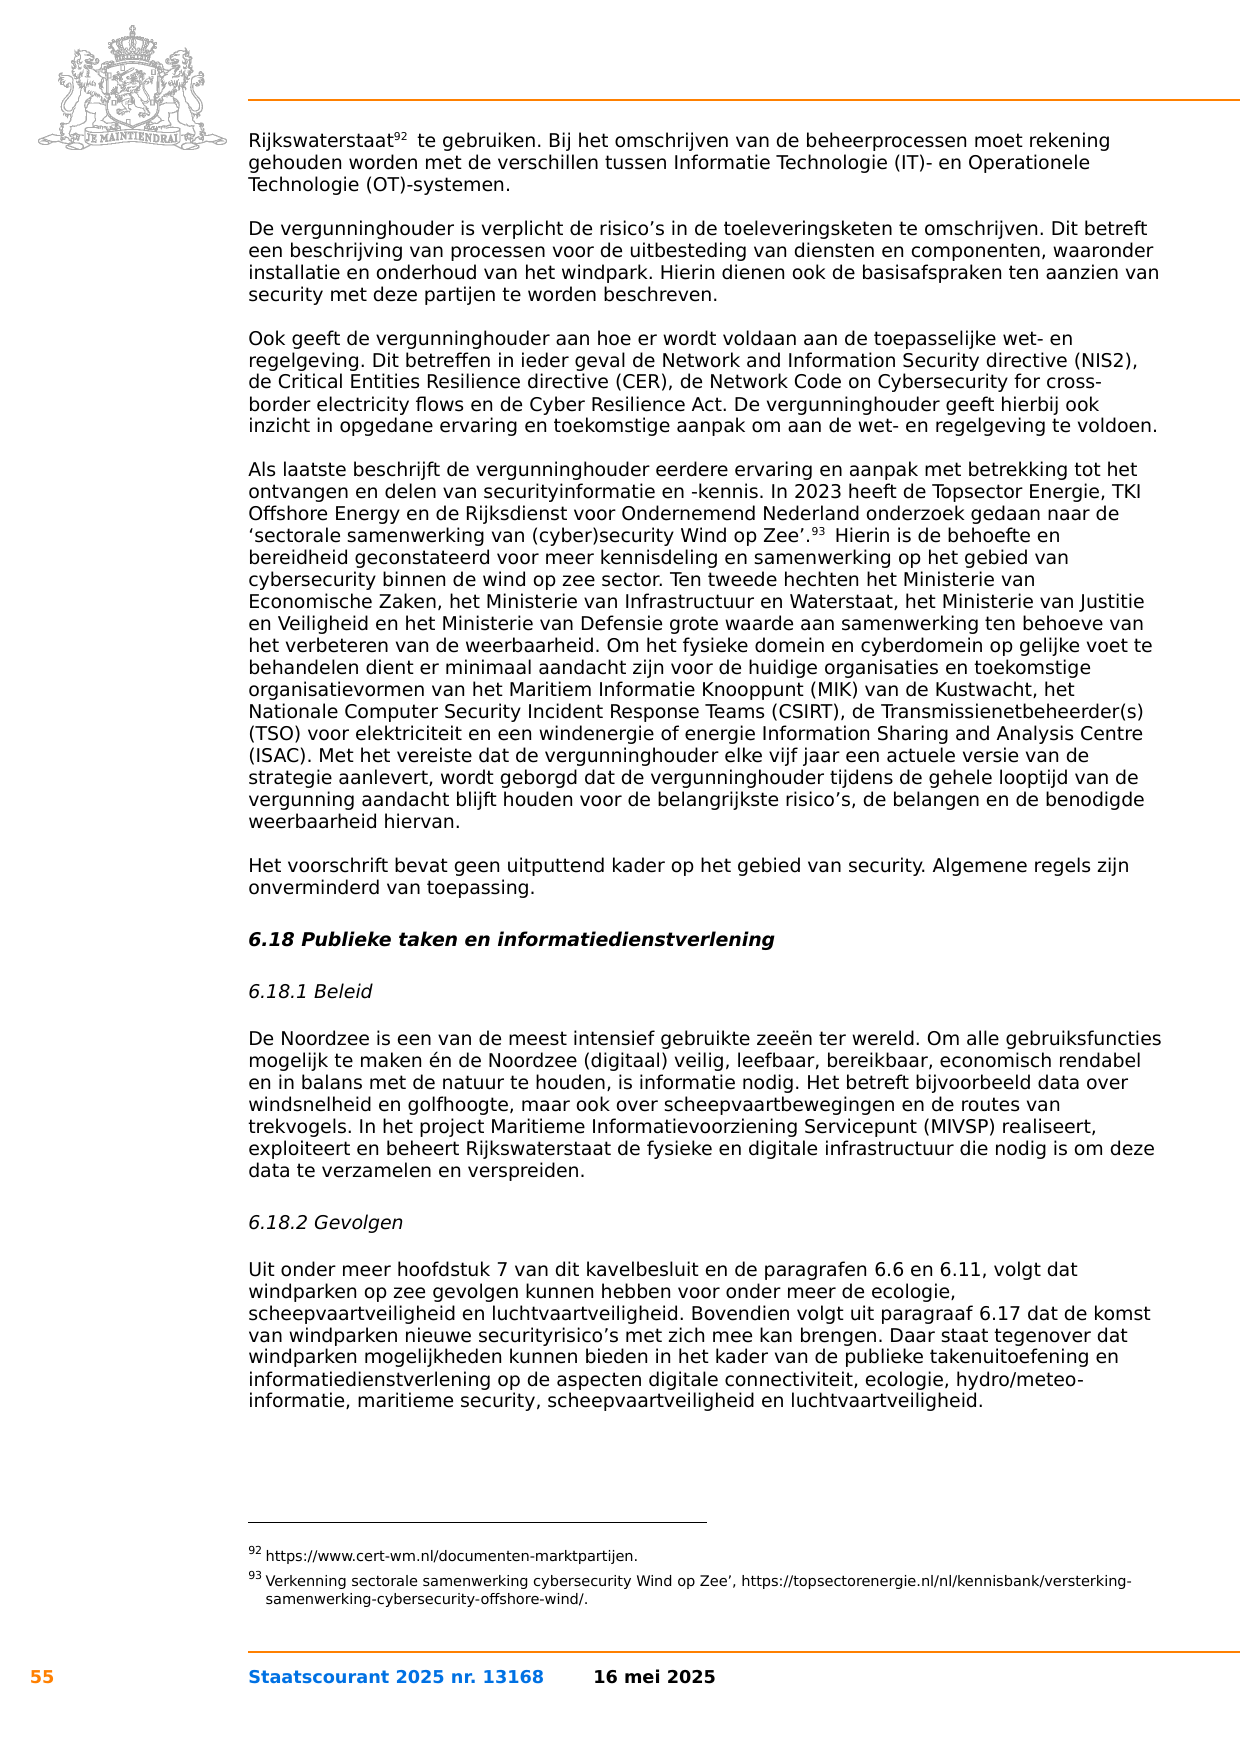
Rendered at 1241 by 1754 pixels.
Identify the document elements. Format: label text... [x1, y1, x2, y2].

text De vergunninghouder is verplicht de risico’s in de toeleveringsketen te omschrijven. Dit betreft een beschrijving van processen voor de uitbesteding van diensten en componenten, waaronder installatie en onderhoud van het windpark. Hierin dienen ook de basisafspraken ten aanzien van security met deze partijen te worden beschreven. [248, 218, 1163, 306]
subtitle 6.18 Publieke taken en informatiedienstverlening [248, 929, 1163, 951]
text De Noordzee is een van de meest intensief gebruikte zeeën ter wereld. Om alle gebruiksfuncties mogelijk te maken én de Noordzee (digitaal) veilig, leefbaar, bereikbaar, economisch rendabel en in balans met de natuur te houden, is informatie nodig. Het betreft bijvoorbeeld data over windsnelheid en golfhoogte, maar ook over scheepvaartbewegingen en de routes van trekvogels. In het project Maritieme Informatievoorziening Servicepunt (MIVSP) realiseert, exploiteert en beheert Rijkswaterstaat de fysieke en digitale infrastructuur die nodig is om deze data te verzamelen en verspreiden. [248, 1028, 1163, 1182]
text Rijkswaterstaat te gebruiken. Bij het omschrijven van de beheerprocessen moet rekening gehouden worden met de verschillen tussen Informatie Technologie (IT)- en Operationele Technologie (OT)-systemen. [248, 130, 1163, 196]
text Uit onder meer hoofdstuk 7 van dit kavelbesluit en de paragrafen 6.6 en 6.11, volgt dat windparken op zee gevolgen kunnen hebben voor onder meer de ecologie, scheepvaartveiligheid en luchtvaartveiligheid. Bovendien volgt uit paragraaf 6.17 dat de komst van windparken nieuwe securityrisico’s met zich mee kan brengen. Daar staat tegenover dat windparken mogelijkheden kunnen bieden in het kader van de publieke takenuitoefening en informatiedienstverlening op de aspecten digitale connectiviteit, ecologie, hydro/meteo-informatie, maritieme security, scheepvaartveiligheid en luchtvaartveiligheid. [248, 1258, 1163, 1412]
text https://www.cert-wm.nl/documenten-marktpartijen. [248, 1544, 1163, 1566]
text Als laatste beschrijft de vergunninghouder eerdere ervaring en aanpak met betrekking tot het ontvangen en delen van securityinformatie en -kennis. In 2023 heeft de Topsector Energie, TKI Offshore Energy en de Rijksdienst voor Ondernemend Nederland onderzoek gedaan naar de ‘sectorale samenwerking van (cyber)security Wind op Zee’. Hierin is de behoefte en bereidheid geconstateerd voor meer kennisdeling en samenwerking op het gebied van cybersecurity binnen de wind op zee sector. Ten tweede hechten het Ministerie van Economische Zaken, het Ministerie van Infrastructuur en Waterstaat, het Ministerie van Justitie en Veiligheid en het Ministerie van Defensie grote waarde aan samenwerking ten behoeve van het verbeteren van de weerbaarheid. Om het fysieke domein en cyberdomein op gelijke voet te behandelen dient er minimaal aandacht zijn voor de huidige organisaties en toekomstige organisatievormen van het Maritiem Informatie Knooppunt (MIK) van de Kustwacht, het Nationale Computer Security Incident Response Teams (CSIRT), de Transmissienetbeheerder(s)(TSO) voor elektriciteit en een windenergie of energie Information Sharing and Analysis Centre (ISAC). Met het vereiste dat de vergunninghouder elke vijf jaar een actuele versie van de strategie aanlevert, wordt geborgd dat de vergunninghouder tijdens de gehele looptijd van de vergunning aandacht blijft houden voor de belangrijkste risico’s, de belangen en de benodigde weerbaarheid hiervan. [248, 459, 1163, 833]
subtitle 6.18.2 Gevolgen [248, 1212, 1163, 1233]
subtitle 6.18.1 Beleid [248, 981, 1163, 1003]
text Verkenning sectorale samenwerking cybersecurity Wind op Zee’, https://topsectorenergie.nl/nl/kennisbank/versterking-samenwerking-cybersecurity-offshore-wind/. [248, 1569, 1163, 1608]
text Ook geeft de vergunninghouder aan hoe er wordt voldaan aan de toepasselijke wet- en regelgeving. Dit betreffen in ieder geval de Network and Information Security directive (NIS2), de Critical Entities Resilience directive (CER), de Network Code on Cybersecurity for cross-border electricity flows en de Cyber Resilience Act. De vergunninghouder geeft hierbij ook inzicht in opgedane ervaring en toekomstige aanpak om aan de wet- en regelgeving te voldoen. [248, 327, 1163, 437]
text Het voorschrift bevat geen uitputtend kader op het gebied van security. Algemene regels zijn onverminderd van toepassing. [248, 855, 1163, 899]
picture [38, 25, 227, 150]
